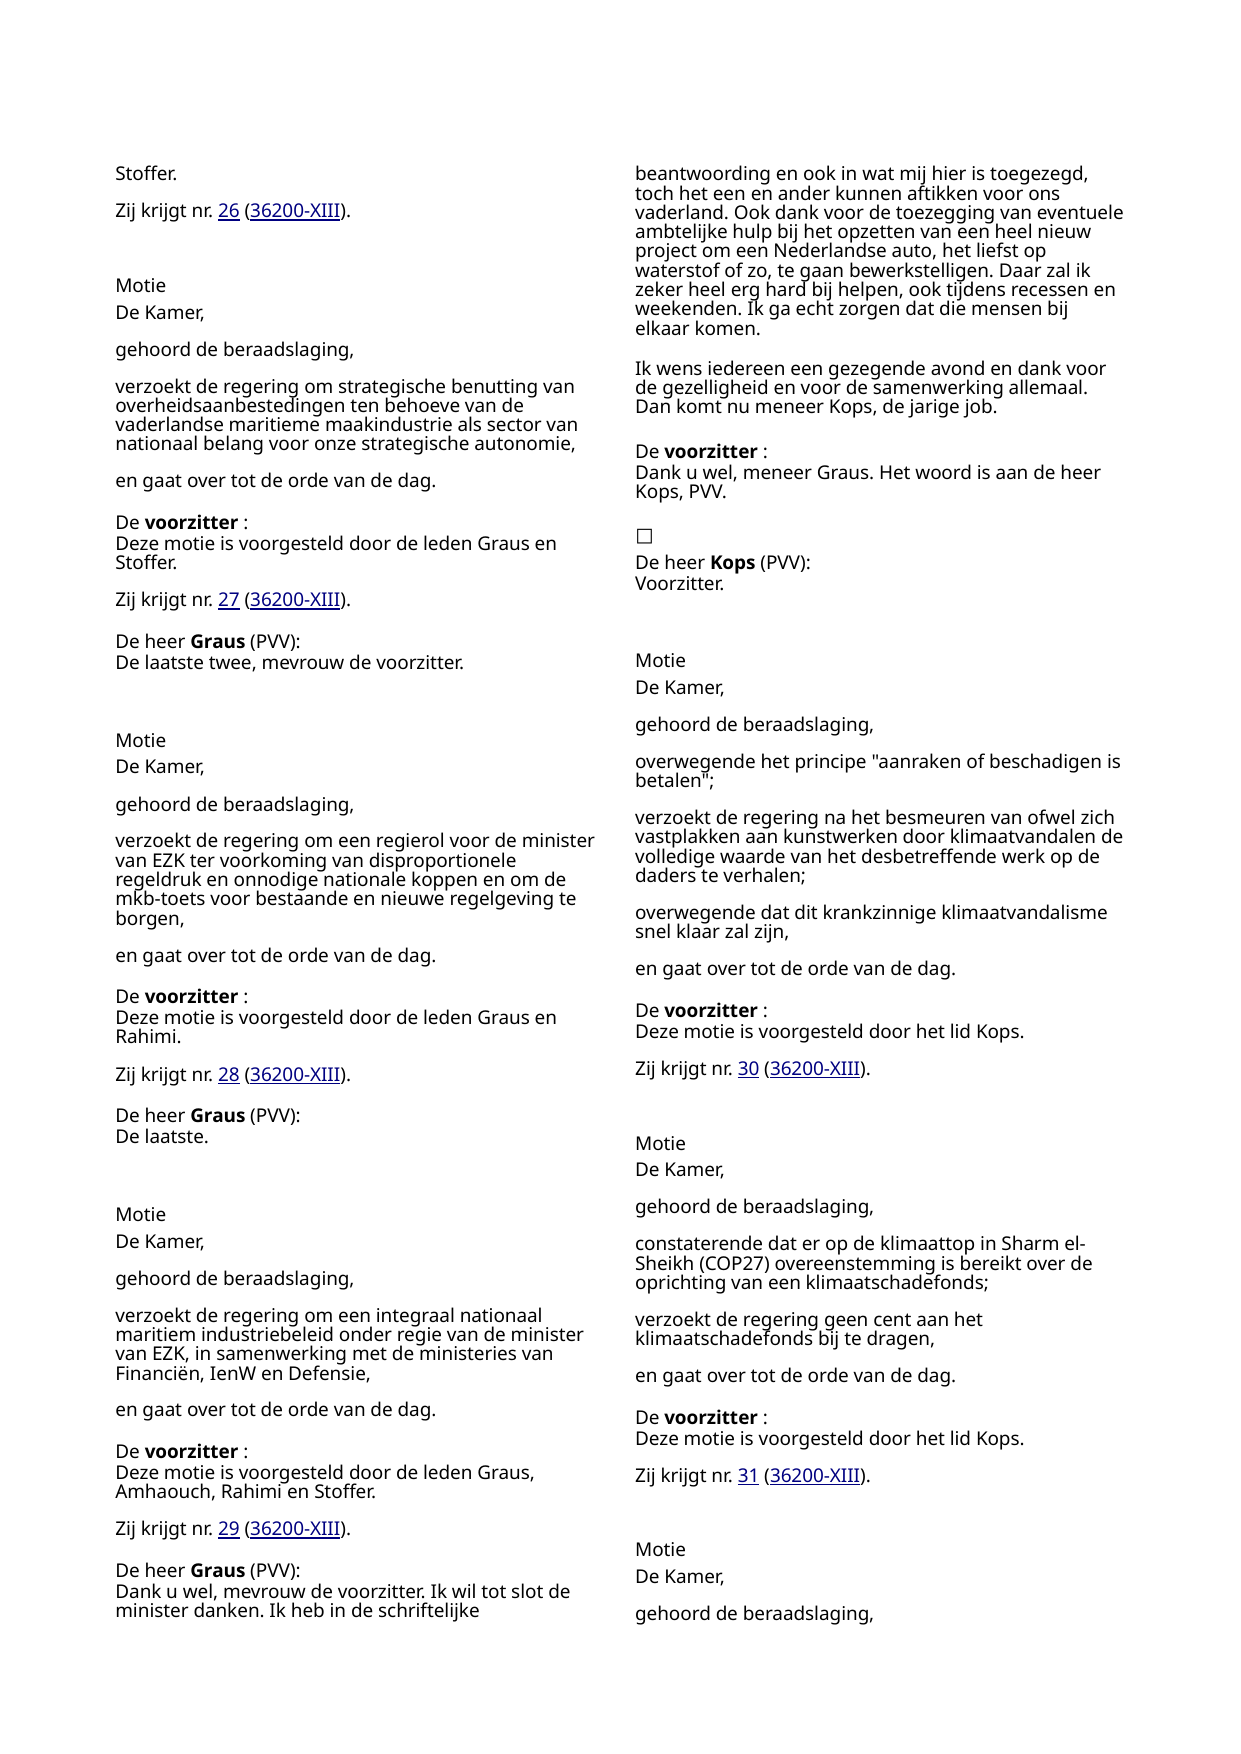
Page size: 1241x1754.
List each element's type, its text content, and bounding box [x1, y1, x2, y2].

text gehoord de beraadslaging, [635, 716, 1125, 735]
text Ik wens iedereen een gezegende avond en dank voor de gezelligheid en voor de samenwerking allemaal. Dan komt nu meneer Kops, de jarige job. [635, 359, 1125, 417]
text Voorzitter. [635, 575, 1125, 594]
text Motie [115, 272, 605, 298]
text Stoffer. [115, 165, 605, 184]
text en gaat over tot de orde van de dag. [115, 947, 605, 966]
text De laatste twee, mevrouw de voorzitter. [115, 654, 605, 673]
text Zij krijgt nr. 31 (36200-XIII). [635, 1467, 1125, 1486]
text De voorzitter : [115, 509, 605, 535]
text Zij krijgt nr. 27 (36200-XIII). [115, 591, 605, 611]
text De Kamer, [635, 1568, 1125, 1587]
text Dank u wel, mevrouw de voorzitter. Ik wil tot slot de minister danken. Ik heb in de schriftelijke [115, 1583, 605, 1622]
text De heer Graus (PVV): [115, 628, 605, 654]
text en gaat over tot de orde van de dag. [115, 1401, 605, 1421]
text Zij krijgt nr. 26 (36200-XIII). [115, 202, 605, 222]
text De heer Graus (PVV): [115, 1557, 605, 1583]
text Deze motie is voorgesteld door het lid Kops. [635, 1430, 1125, 1449]
text verzoekt de regering na het besmeuren van ofwel zich vastplakken aan kunstwerken door klimaatvandalen de volledige waarde van het desbetreffende werk op de daders te verhalen; [635, 809, 1125, 886]
text gehoord de beraadslaging, [635, 1605, 1125, 1624]
text gehoord de beraadslaging, [115, 796, 605, 815]
text gehoord de beraadslaging, [115, 341, 605, 360]
text De Kamer, [115, 304, 605, 323]
text Motie [115, 727, 605, 753]
text De voorzitter : [635, 1404, 1125, 1430]
text Motie [635, 1536, 1125, 1562]
text Zij krijgt nr. 28 (36200-XIII). [115, 1066, 605, 1085]
text Dank u wel, meneer Graus. Het woord is aan de heer Kops, PVV. [635, 464, 1125, 502]
text gehoord de beraadslaging, [635, 1198, 1125, 1218]
text De heer Kops (PVV): [635, 549, 1125, 575]
text De voorzitter : [115, 1438, 605, 1464]
text De voorzitter : [635, 997, 1125, 1023]
text Motie [115, 1201, 605, 1227]
text ⬜ [635, 523, 1125, 549]
text Deze motie is voorgesteld door de leden Graus en Stoffer. [115, 535, 605, 574]
text verzoekt de regering om een regierol voor de minister van EZK ter voorkoming van disproportionele regeldruk en onnodige nationale koppen en om de mkb-toets voor bestaande en nieuwe regelgeving te borgen, [115, 832, 605, 929]
text en gaat over tot de orde van de dag. [635, 1367, 1125, 1386]
text gehoord de beraadslaging, [115, 1270, 605, 1289]
text overwegende dat dit krankzinnige klimaatvandalisme snel klaar zal zijn, [635, 904, 1125, 943]
text overwegende het principe "aanraken of beschadigen is betalen"; [635, 753, 1125, 792]
text De Kamer, [115, 758, 605, 778]
text De laatste. [115, 1128, 605, 1148]
text verzoekt de regering om strategische benutting van overheidsaanbestedingen ten behoeve van de vaderlandse maritieme maakindustrie als sector van nationaal belang voor onze strategische autonomie, [115, 378, 605, 455]
text De Kamer, [635, 1161, 1125, 1181]
text Motie [635, 1130, 1125, 1155]
text De Kamer, [635, 679, 1125, 698]
text De voorzitter : [635, 438, 1125, 464]
text en gaat over tot de orde van de dag. [635, 960, 1125, 979]
text Deze motie is voorgesteld door de leden Graus en Rahimi. [115, 1009, 605, 1048]
text Deze motie is voorgesteld door het lid Kops. [635, 1023, 1125, 1042]
text Zij krijgt nr. 30 (36200-XIII). [635, 1060, 1125, 1079]
text verzoekt de regering om een integraal nationaal maritiem industriebeleid onder regie van de minister van EZK, in samenwerking met de ministeries van Financiën, IenW en Defensie, [115, 1307, 605, 1384]
text De heer Graus (PVV): [115, 1103, 605, 1128]
text beantwoording en ook in wat mij hier is toegezegd, toch het een en ander kunnen aftikken voor ons vaderland. Ook dank voor de toezegging van eventuele ambtelijke hulp bij het opzetten van een heel nieuw project om een Nederlandse auto, het liefst op waterstof of zo, te gaan bewerkstelligen. Daar zal ik zeker heel erg hard bij helpen, ook tijdens recessen en weekenden. Ik ga echt zorgen dat die mensen bij elkaar komen. [635, 165, 1125, 339]
text De Kamer, [115, 1233, 605, 1252]
text Deze motie is voorgesteld door de leden Graus, Amhaouch, Rahimi en Stoffer. [115, 1464, 605, 1503]
text verzoekt de regering geen cent aan het klimaatschadefonds bij te dragen, [635, 1311, 1125, 1349]
text De voorzitter : [115, 983, 605, 1009]
text Zij krijgt nr. 29 (36200-XIII). [115, 1520, 605, 1540]
text constaterende dat er op de klimaattop in Sharm el-Sheikh (COP27) overeenstemming is bereikt over de oprichting van een klimaatschadefonds; [635, 1235, 1125, 1293]
text en gaat over tot de orde van de dag. [115, 472, 605, 492]
text Motie [635, 647, 1125, 673]
